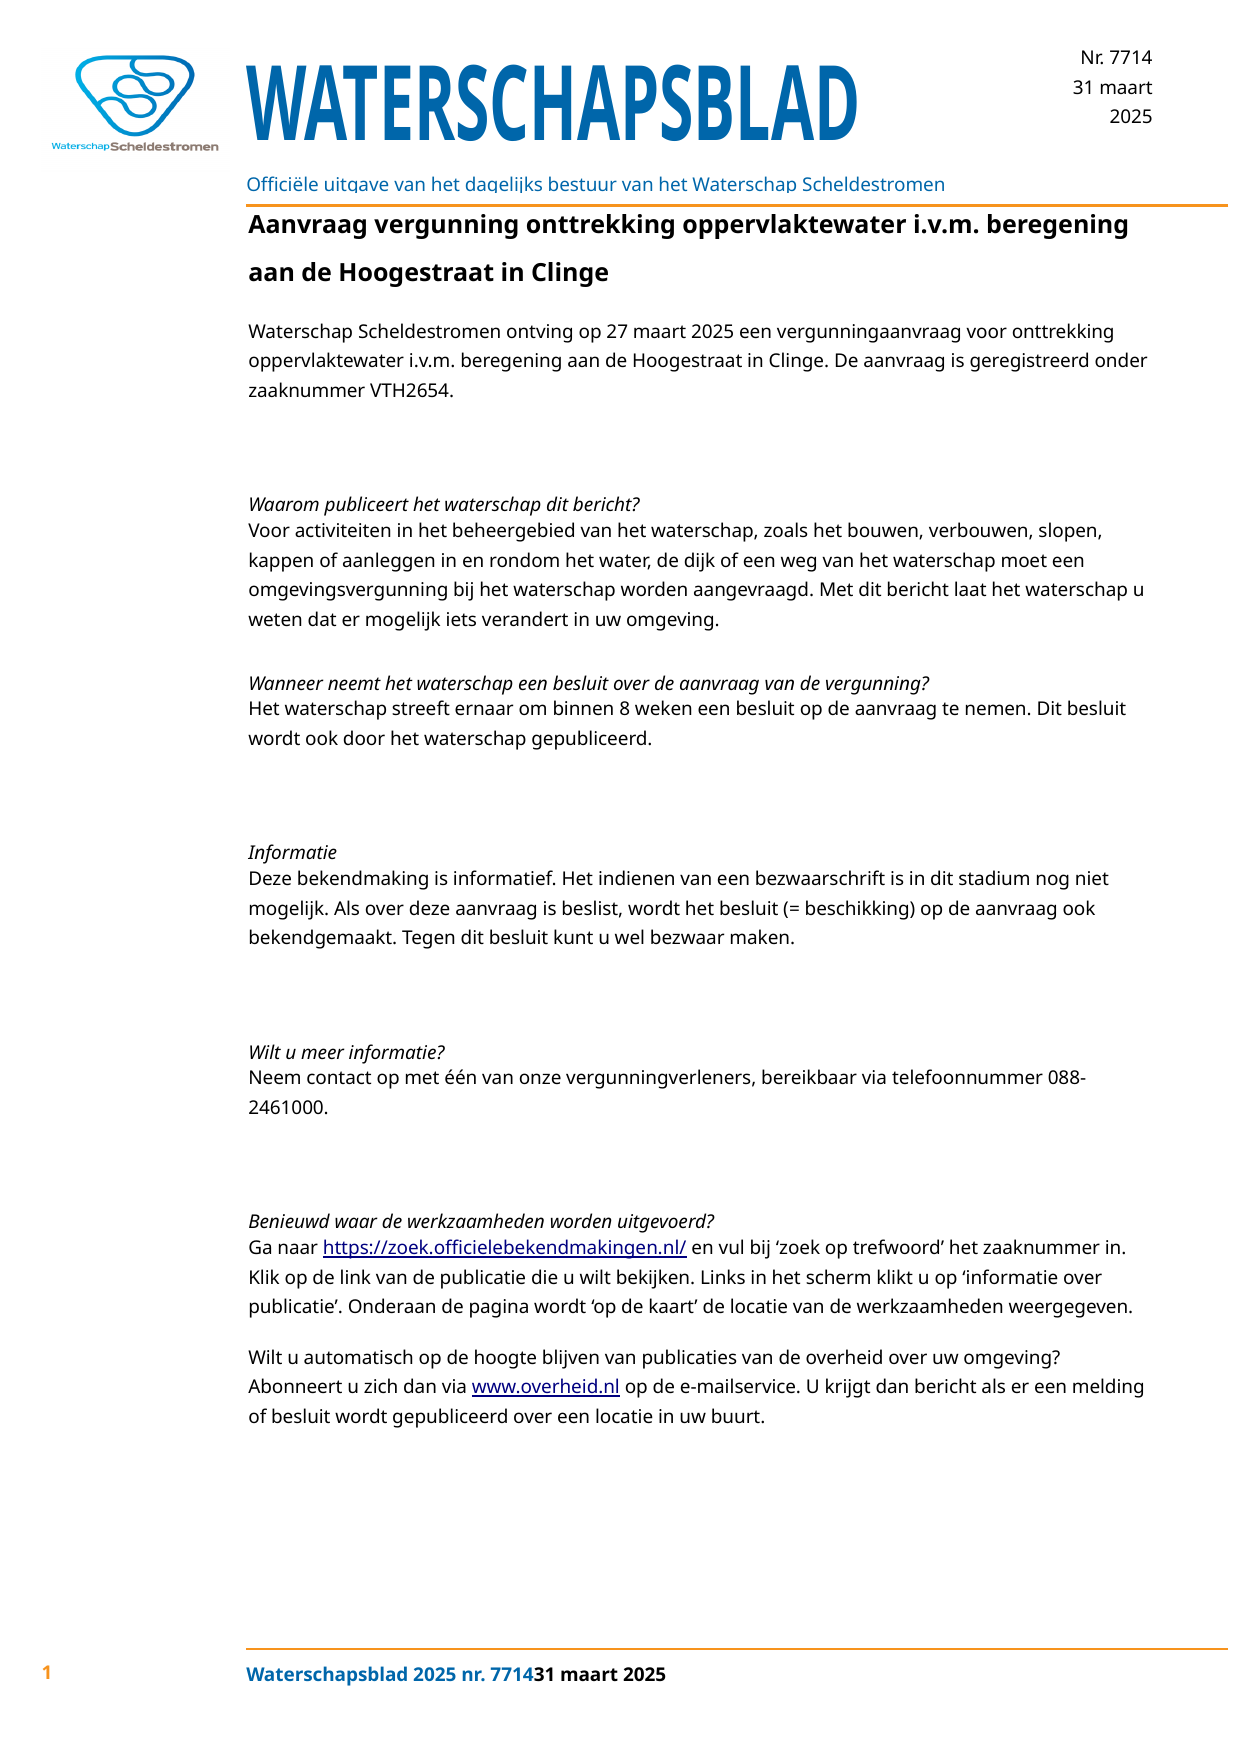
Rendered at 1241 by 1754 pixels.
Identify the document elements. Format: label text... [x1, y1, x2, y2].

text Neem contact op met één van onze vergunningverleners, bereikbaar via telefoonnummer 088-2461000. [248, 1064, 1152, 1120]
text Voor activiteiten in het beheergebied van het waterschap, zoals het bouwen, verbouwen, slopen, kappen of aanleggen in en rondom het water, de dijk of een weg van het waterschap moet een omgevingsvergunning bij het waterschap worden aangevraagd. Met dit bericht laat het waterschap u weten dat er mogelijk iets verandert in uw omgeving. [248, 517, 1152, 632]
text Waarom publiceert het waterschap dit bericht? [248, 491, 1152, 517]
text Wilt u automatisch op de hoogte blijven van publicaties van de overheid over uw omgeving? Abonneert u zich dan via www.overheid.nl op de e-mailservice. U krijgt dan bericht als er een melding of besluit wordt gepubliceerd over een locatie in uw buurt. [248, 1344, 1152, 1429]
text Informatie [248, 839, 1152, 865]
text Benieuwd waar de werkzaamheden worden uitgevoerd? [248, 1208, 1152, 1234]
text Wilt u meer informatie? [248, 1039, 1152, 1064]
text Ga naar https://zoek.officielebekendmakingen.nl/ en vul bij ‘zoek op trefwoord’ het zaaknummer in. Klik op de link van de publicatie die u wilt bekijken. Links in het scherm klikt u op ‘informatie over publicatie’. Onderaan de pagina wordt ‘op de kaart’ de locatie van de werkzaamheden weergegeven. [248, 1234, 1152, 1319]
text Aanvraag vergunning onttrekking oppervlaktewater i.v.m. beregening aan de Hoogestraat in Clinge [248, 207, 1152, 288]
text Wanneer neemt het waterschap een besluit over de aanvraag van de vergunning? [248, 670, 1152, 696]
text Waterschap Scheldestromen ontving op 27 maart 2025 een vergunningaanvraag voor onttrekking oppervlaktewater i.v.m. beregening aan de Hoogestraat in Clinge. De aanvraag is geregistreerd onder zaaknummer VTH2654. [248, 318, 1152, 403]
picture [41, 47, 231, 172]
text Het waterschap streeft ernaar om binnen 8 weken een besluit op de aanvraag te nemen. Dit besluit wordt ook door het waterschap gepubliceerd. [248, 696, 1152, 751]
text Deze bekendmaking is informatief. Het indienen van een bezwaarschrift is in dit stadium nog niet mogelijk. Als over deze aanvraag is beslist, wordt het besluit (= beschikking) op de aanvraag ook bekendgemaakt. Tegen dit besluit kunt u wel bezwaar maken. [248, 865, 1152, 950]
